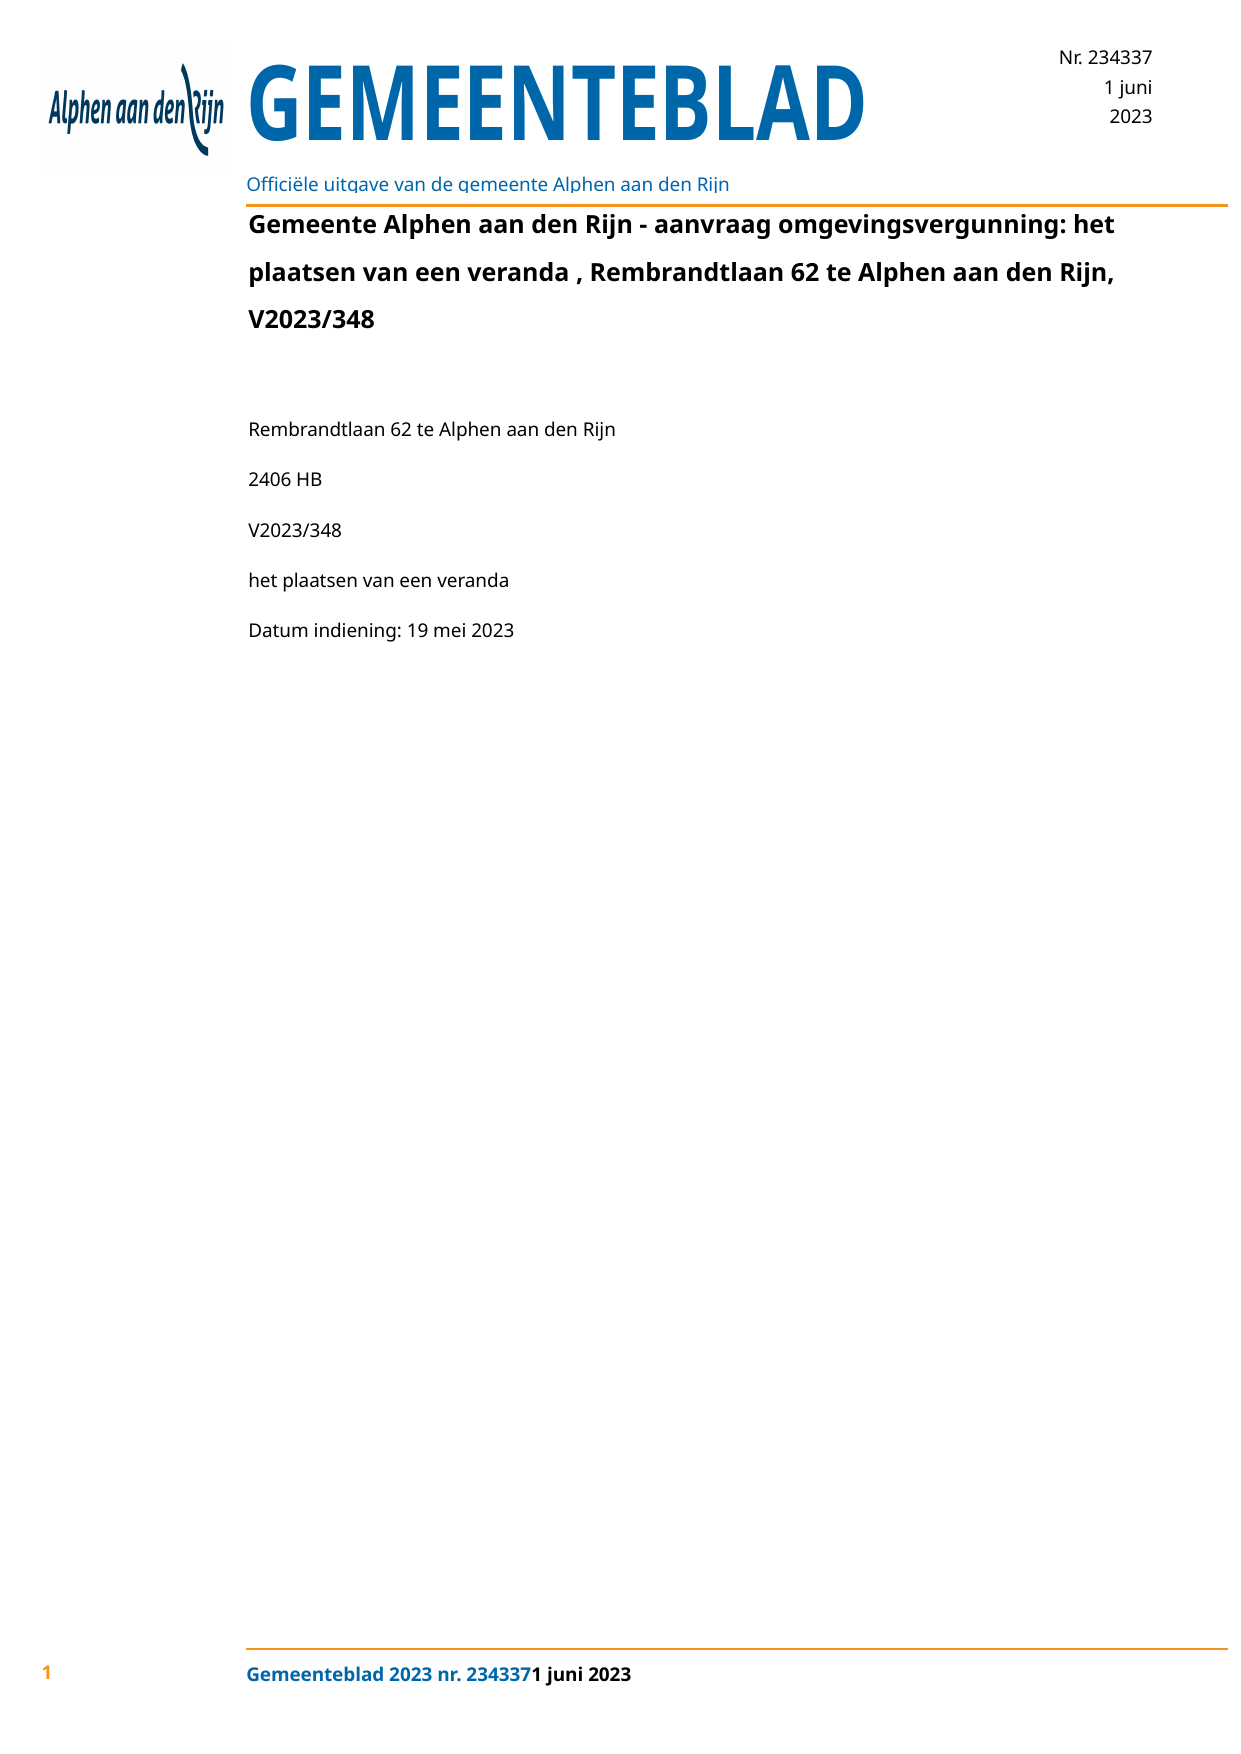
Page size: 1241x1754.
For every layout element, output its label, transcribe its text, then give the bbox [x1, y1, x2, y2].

picture [41, 47, 231, 172]
text 2406 HB [248, 466, 1152, 492]
text Rembrandtlaan 62 te Alphen aan den Rijn [248, 416, 1152, 442]
text V2023/348 [248, 517, 1152, 542]
text Datum indiening: 19 mei 2023 [248, 618, 1152, 643]
text Gemeente Alphen aan den Rijn - aanvraag omgevingsvergunning: het plaatsen van een veranda , Rembrandtlaan 62 te Alphen aan den Rijn, V2023/348 [248, 207, 1152, 336]
text het plaatsen van een veranda [248, 567, 1152, 593]
